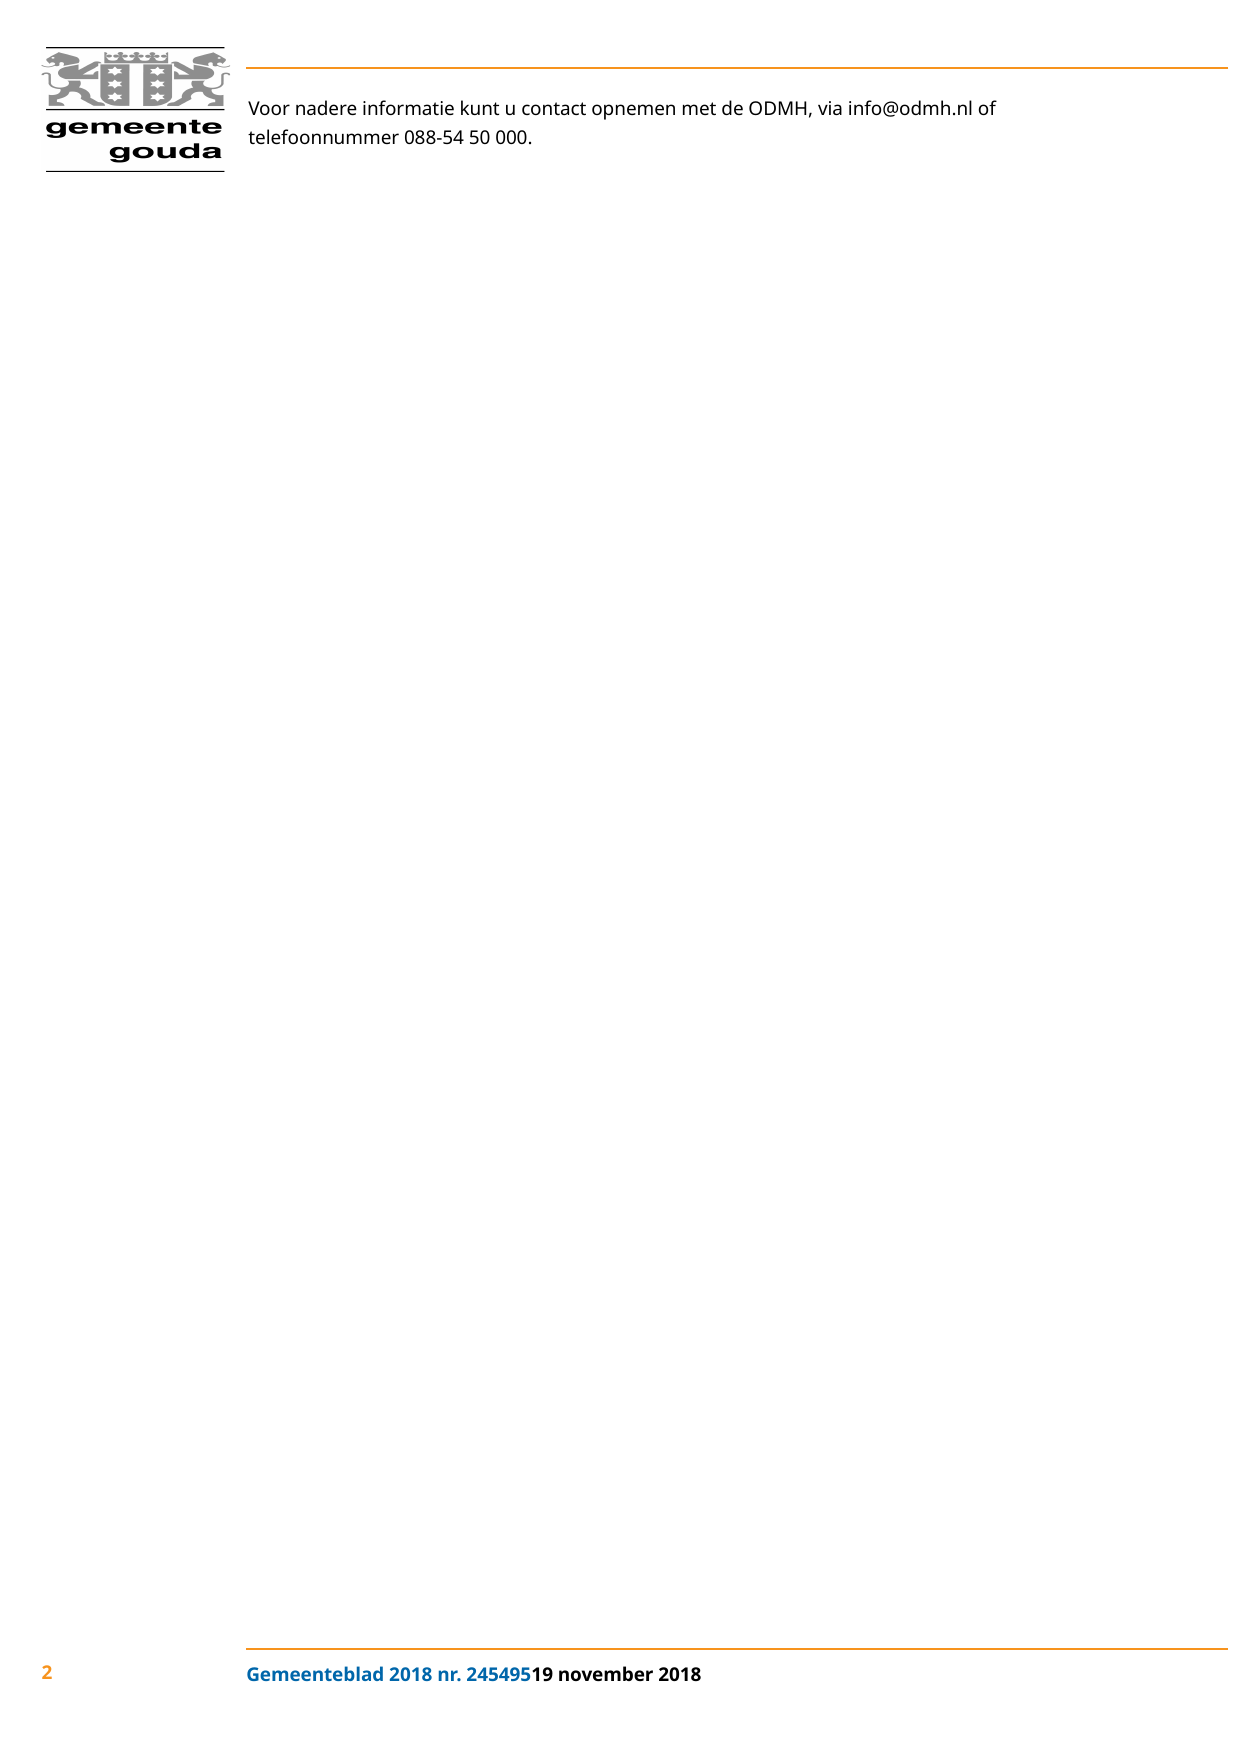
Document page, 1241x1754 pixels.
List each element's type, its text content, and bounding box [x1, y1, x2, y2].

picture [41, 47, 231, 172]
text Voor nadere informatie kunt u contact opnemen met de ODMH, via info@odmh.nl of telefoonnummer 088-54 50 000. [248, 95, 1152, 150]
